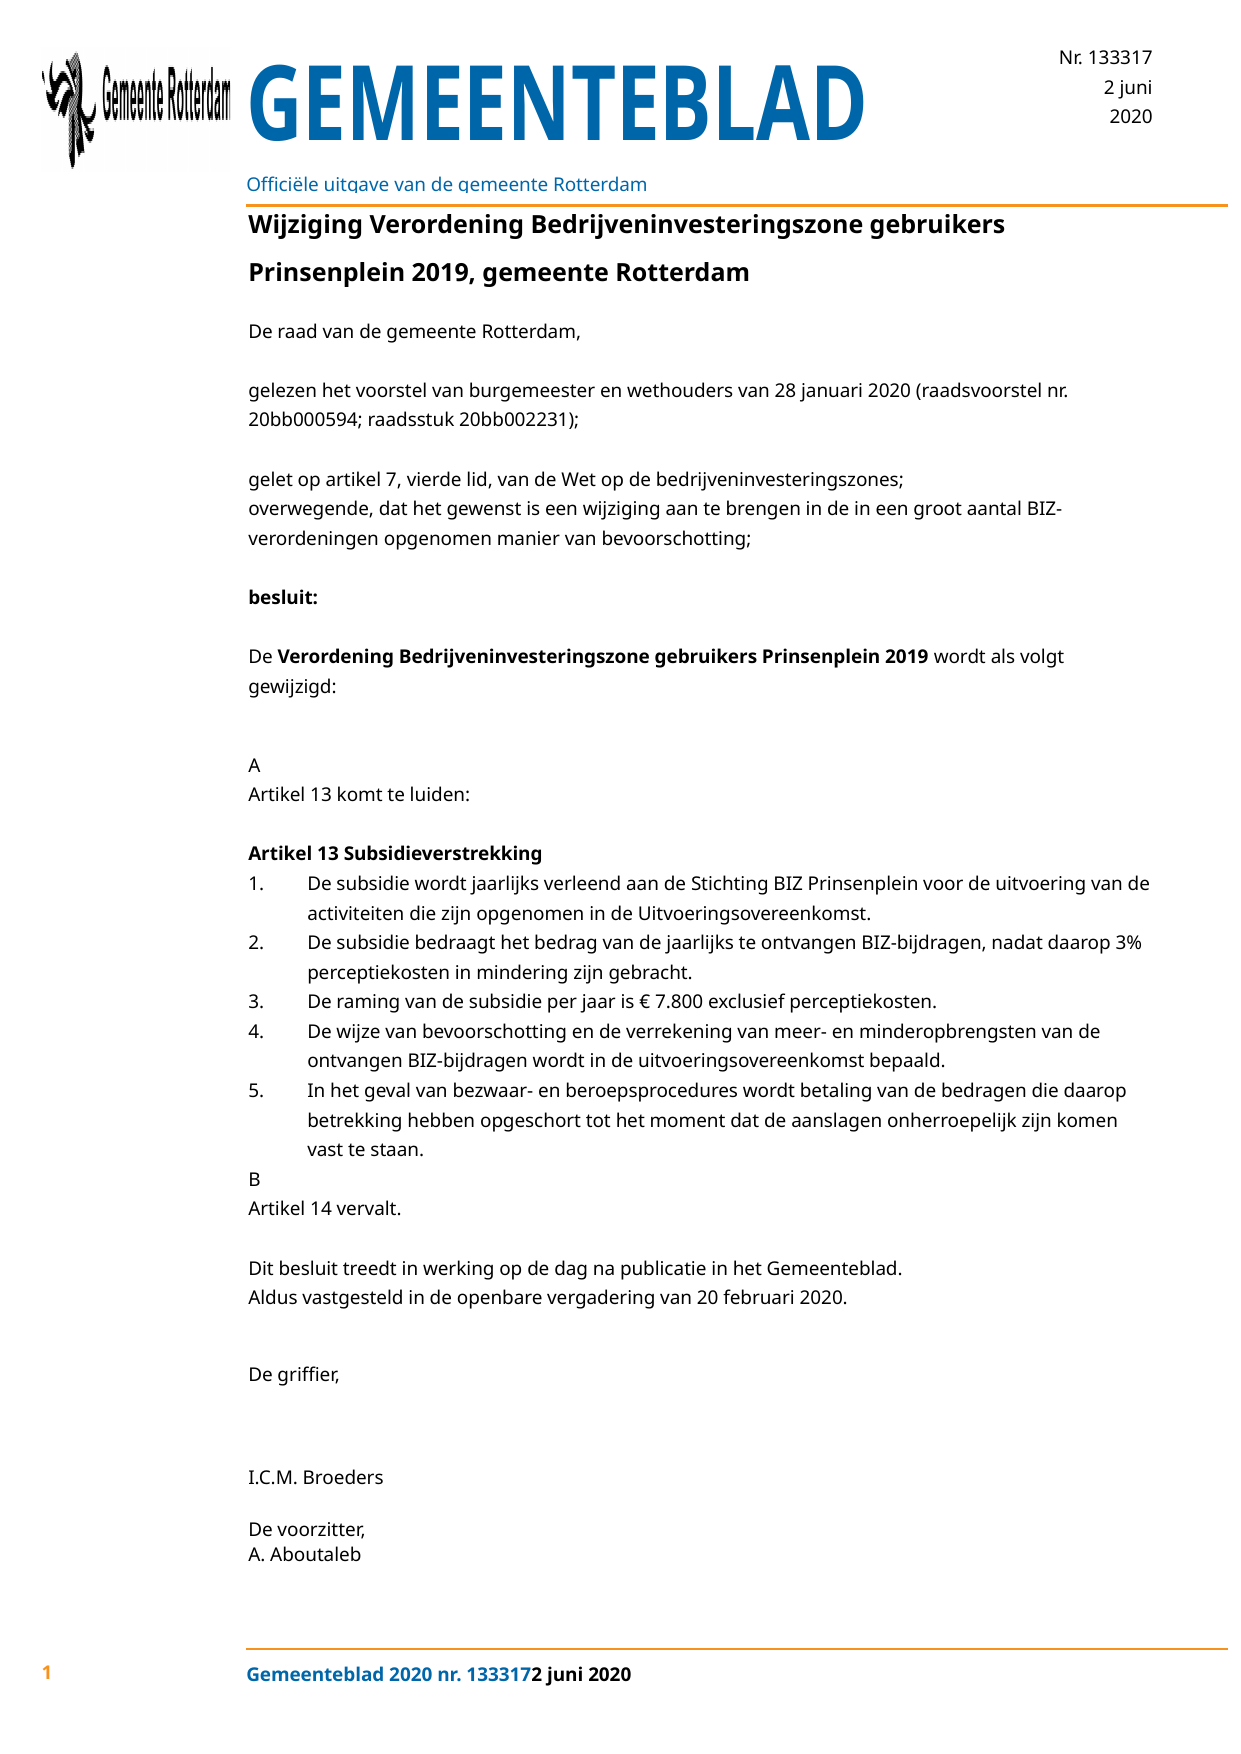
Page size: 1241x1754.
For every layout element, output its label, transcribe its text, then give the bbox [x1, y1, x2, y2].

text De griffier, [248, 1361, 1152, 1387]
list De subsidie wordt jaarlijks verleend aan de Stichting BIZ Prinsenplein voor de uitvoering van de activiteiten die zijn opgenomen in de Uitvoeringsovereenkomst. [248, 870, 1152, 925]
list De wijze van bevoorschotting en de verrekening van meer- en minderopbrengsten van de ontvangen BIZ-bijdragen wordt in de uitvoeringsovereenkomst bepaald. [248, 1018, 1152, 1073]
text gelezen het voorstel van burgemeester en wethouders van 28 januari 2020 (raadsvoorstel nr. 20bb000594; raadsstuk 20bb002231); [248, 377, 1152, 432]
text besluit: [248, 584, 1152, 610]
text De Verordening Bedrijveninvesteringszone gebruikers Prinsenplein 2019 wordt als volgt gewijzigd: [248, 643, 1152, 699]
text De raad van de gemeente Rotterdam, [248, 318, 1152, 344]
text overwegende, dat het gewenst is een wijziging aan te brengen in de in een groot aantal BIZ-verordeningen opgenomen manier van bevoorschotting; [248, 495, 1152, 551]
text Artikel 14 vervalt. [248, 1196, 1152, 1221]
text Aldus vastgesteld in de openbare vergadering van 20 februari 2020. [248, 1284, 1152, 1310]
text I.C.M. Broeders [248, 1464, 1152, 1490]
text gelet op artikel 7, vierde lid, van de Wet op de bedrijveninvesteringszones; [248, 466, 1152, 492]
text Dit besluit treedt in werking op de dag na publicatie in het Gemeenteblad. [248, 1255, 1152, 1280]
list In het geval van bezwaar- en beroepsprocedures wordt betaling van de bedragen die daarop betrekking hebben opgeschort tot het moment dat de aanslagen onherroepelijk zijn komen vast te staan. [248, 1077, 1152, 1162]
text B [248, 1166, 1152, 1192]
picture [41, 47, 231, 172]
text Wijziging Verordening Bedrijveninvesteringszone gebruikers Prinsenplein 2019, gemeente Rotterdam [248, 207, 1152, 288]
text A [248, 752, 1152, 777]
text Artikel 13 Subsidieverstrekking [248, 841, 1152, 866]
list De subsidie bedraagt het bedrag van de jaarlijks te ontvangen BIZ-bijdragen, nadat daarop 3% perceptiekosten in mindering zijn gebracht. [248, 929, 1152, 984]
list De raming van de subsidie per jaar is € 7.800 exclusief perceptiekosten. [248, 988, 1152, 1014]
text Artikel 13 komt te luiden: [248, 781, 1152, 807]
text De voorzitter, [248, 1516, 1152, 1542]
text A. Aboutaleb [248, 1542, 1152, 1567]
